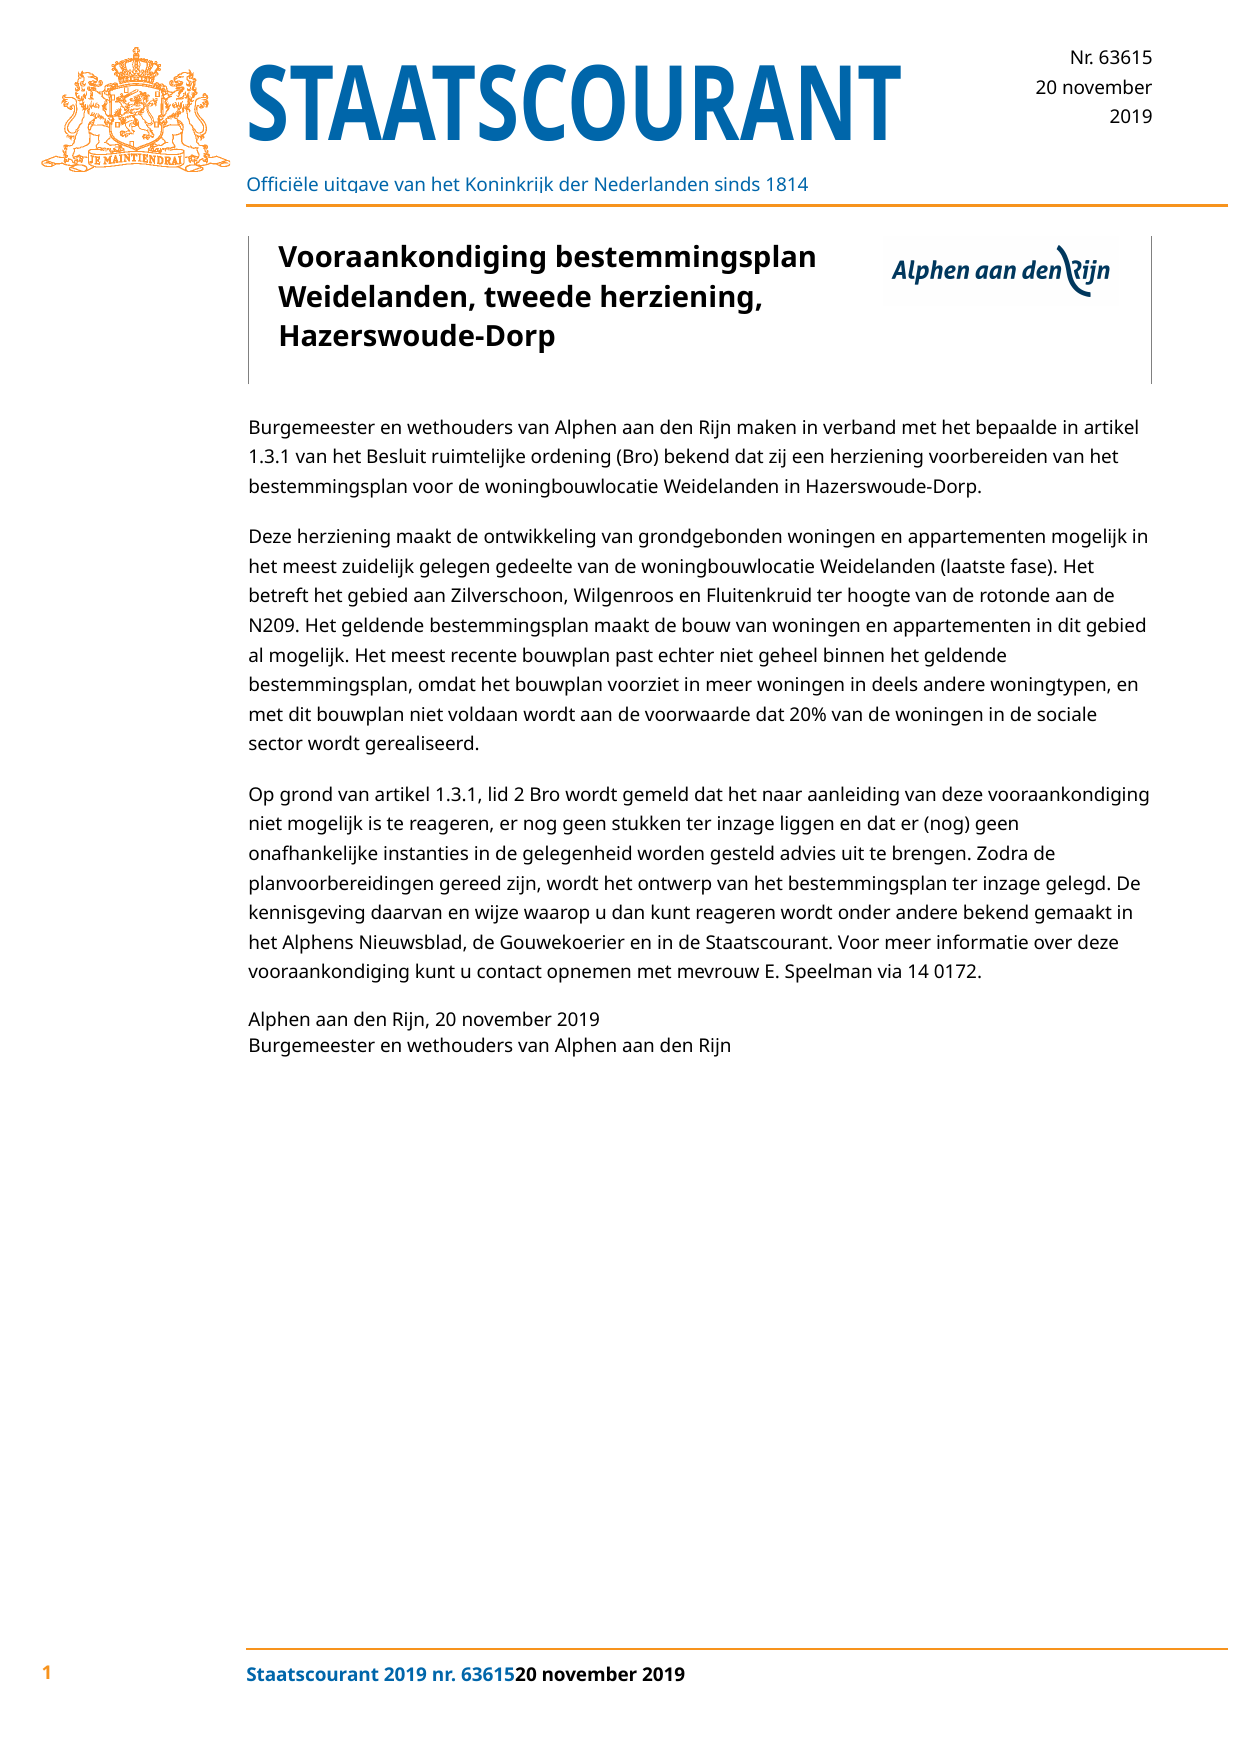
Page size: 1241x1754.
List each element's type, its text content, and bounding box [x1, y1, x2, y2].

table_header Vooraankondiging bestemmingsplan Weidelanden, tweede herziening, Hazerswoude-Dorp [249, 236, 850, 384]
text Deze herziening maakt de ontwikkeling van grondgebonden woningen en appartementen mogelijk in het meest zuidelijk gelegen gedeelte van de woningbouwlocatie Weidelanden (laatste fase). Het betreft het gebied aan Zilverschoon, Wilgenroos en Fluitenkruid ter hoogte van de rotonde aan de N209. Het geldende bestemmingsplan maakt de bouw van woningen en appartementen in dit gebied al mogelijk. Het meest recente bouwplan past echter niet geheel binnen het geldende bestemmingsplan, omdat het bouwplan voorziet in meer woningen in deels andere woningtypen, en met dit bouwplan niet voldaan wordt aan de voorwaarde dat 20% van de woningen in de sociale sector wordt gerealiseerd. [248, 523, 1152, 756]
text Burgemeester en wethouders van Alphen aan den Rijn [248, 1032, 1152, 1058]
picture [41, 47, 231, 172]
text Op grond van artikel 1.3.1, lid 2 Bro wordt gemeld dat het naar aanleiding van deze vooraankondiging niet mogelijk is te reageren, er nog geen stukken ter inzage liggen en dat er (nog) geen onafhankelijke instanties in de gelegenheid worden gesteld advies uit te brengen. Zodra de planvoorbereidingen gereed zijn, wordt het ontwerp van het bestemmingsplan ter inzage gelegd. De kennisgeving daarvan en wijze waarop u dan kunt reageren wordt onder andere bekend gemaakt in het Alphens Nieuwsblad, de Gouwekoerier en in de Staatscourant. Voor meer informatie over deze vooraankondiging kunt u contact opnemen met mevrouw E. Speelman via 14 0172. [248, 781, 1152, 984]
text Alphen aan den Rijn, 20 november 2019 [248, 1006, 1152, 1032]
table_header [850, 236, 1151, 384]
text Burgemeester en wethouders van Alphen aan den Rijn maken in verband met het bepaalde in artikel 1.3.1 van het Besluit ruimtelijke ordening (Bro) bekend dat zij een herziening voorbereiden van het bestemmingsplan voor de woningbouwlocatie Weidelanden in Hazerswoude-Dorp. [248, 414, 1152, 499]
picture [882, 236, 1119, 306]
